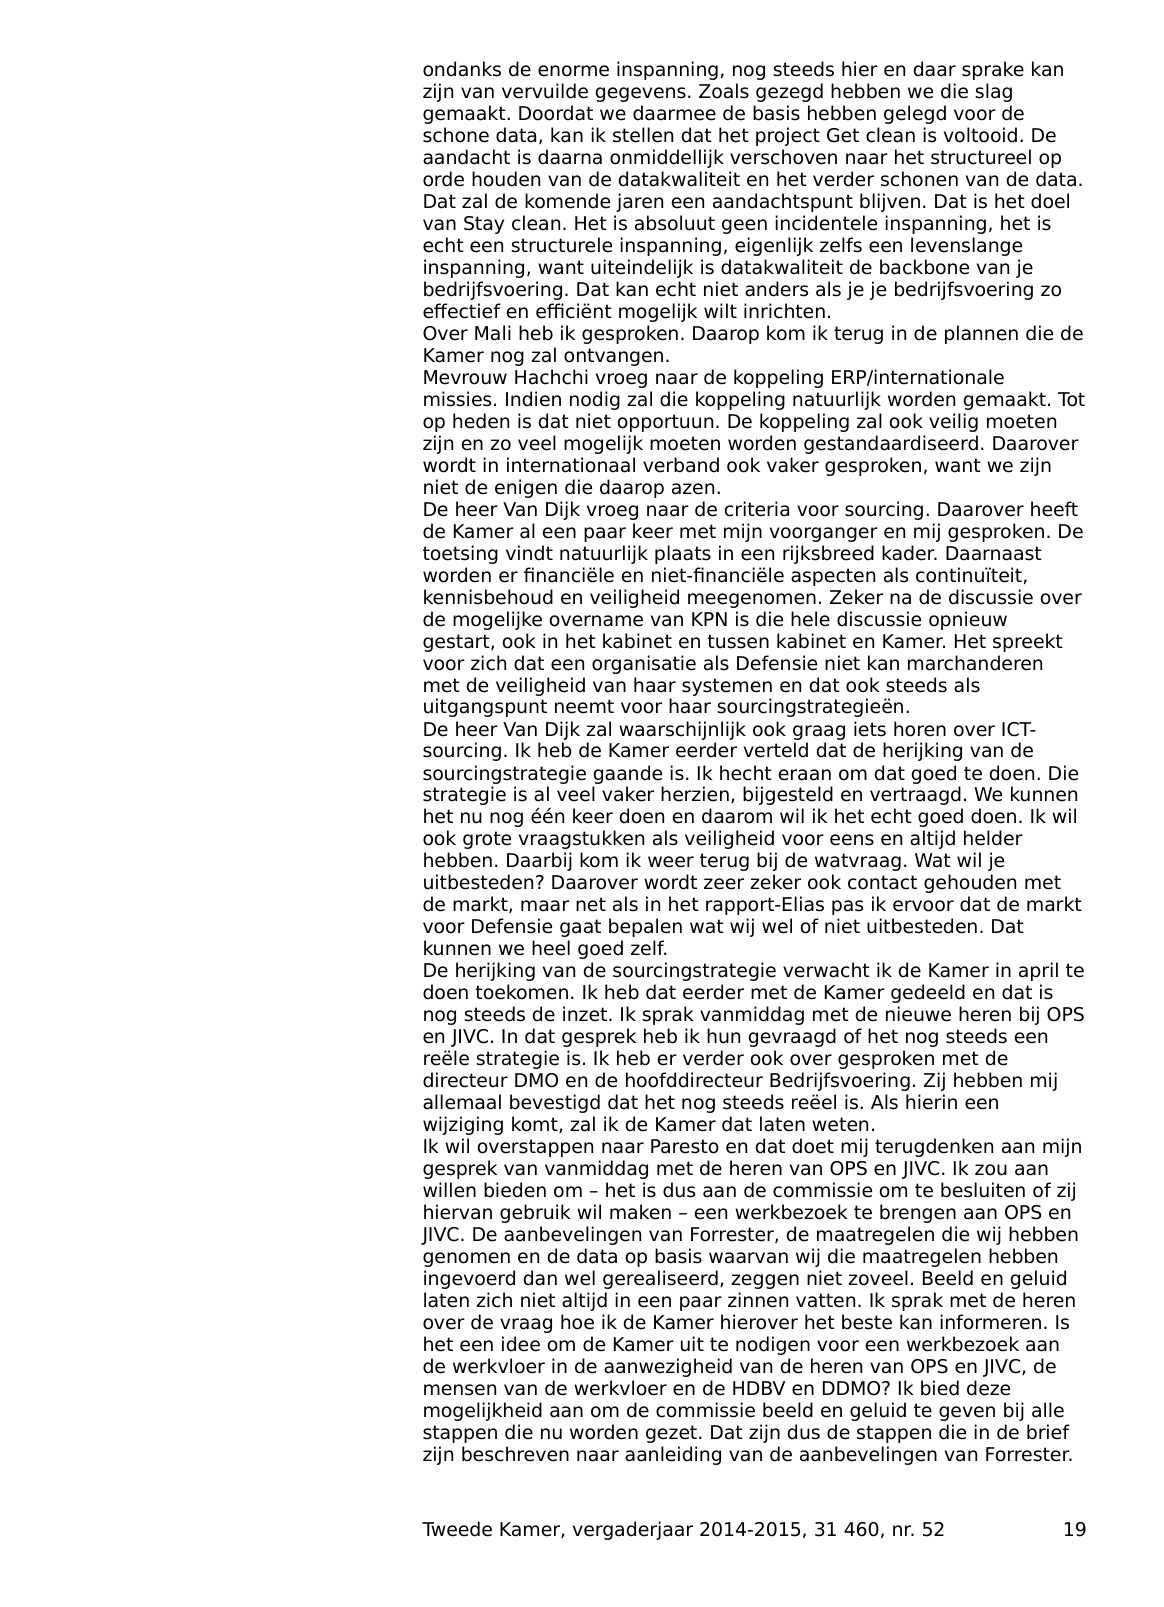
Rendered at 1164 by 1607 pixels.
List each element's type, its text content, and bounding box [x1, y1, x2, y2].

text Ik wil overstappen naar Paresto en dat doet mij terugdenken aan mijn gesprek van vanmiddag met de heren van OPS en JIVC. Ik zou aan willen bieden om – het is dus aan de commissie om te besluiten of zij hiervan gebruik wil maken – een werkbezoek te brengen aan OPS en JIVC. De aanbevelingen van Forrester, de maatregelen die wij hebben genomen en de data op basis waarvan wij die maatregelen hebben ingevoerd dan wel gerealiseerd, zeggen niet zoveel. Beeld en geluid laten zich niet altijd in een paar zinnen vatten. Ik sprak met de heren over de vraag hoe ik de Kamer hierover het beste kan informeren. Is het een idee om de Kamer uit te nodigen voor een werkbezoek aan de werkvloer in de aanwezigheid van de heren van OPS en JIVC, de mensen van de werkvloer en de HDBV en DDMO? Ik bied deze mogelijkheid aan om de commissie beeld en geluid te geven bij alle stappen die nu worden gezet. Dat zijn dus de stappen die in de brief zijn beschreven naar aanleiding van de aanbevelingen van Forrester. [422, 1136, 1087, 1466]
text De heer Van Dijk zal waarschijnlijk ook graag iets horen over ICT-sourcing. Ik heb de Kamer eerder verteld dat de herijking van de sourcingstrategie gaande is. Ik hecht eraan om dat goed te doen. Die strategie is al veel vaker herzien, bijgesteld en vertraagd. We kunnen het nu nog één keer doen en daarom wil ik het echt goed doen. Ik wil ook grote vraagstukken als veiligheid voor eens en altijd helder hebben. Daarbij kom ik weer terug bij de watvraag. Wat wil je uitbesteden? Daarover wordt zeer zeker ook contact gehouden met de markt, maar net als in het rapport-Elias pas ik ervoor dat de markt voor Defensie gaat bepalen wat wij wel of niet uitbesteden. Dat kunnen we heel goed zelf. [422, 718, 1087, 960]
text De heer Van Dijk vroeg naar de criteria voor sourcing. Daarover heeft de Kamer al een paar keer met mijn voorganger en mij gesproken. De toetsing vindt natuurlijk plaats in een rijksbreed kader. Daarnaast worden er financiële en niet-financiële aspecten als continuïteit, kennisbehoud en veiligheid meegenomen. Zeker na de discussie over de mogelijke overname van KPN is die hele discussie opnieuw gestart, ook in het kabinet en tussen kabinet en Kamer. Het spreekt voor zich dat een organisatie als Defensie niet kan marchanderen met de veiligheid van haar systemen en dat ook steeds als uitgangspunt neemt voor haar sourcingstrategieën. [422, 499, 1087, 718]
text ondanks de enorme inspanning, nog steeds hier en daar sprake kan zijn van vervuilde gegevens. Zoals gezegd hebben we die slag gemaakt. Doordat we daarmee de basis hebben gelegd voor de schone data, kan ik stellen dat het project Get clean is voltooid. De aandacht is daarna onmiddellijk verschoven naar het structureel op orde houden van de datakwaliteit en het verder schonen van de data. Dat zal de komende jaren een aandachtspunt blijven. Dat is het doel van Stay clean. Het is absoluut geen incidentele inspanning, het is echt een structurele inspanning, eigenlijk zelfs een levenslange inspanning, want uiteindelijk is datakwaliteit de backbone van je bedrijfsvoering. Dat kan echt niet anders als je je bedrijfsvoering zo effectief en efficiënt mogelijk wilt inrichten. [422, 59, 1087, 323]
text De herijking van de sourcingstrategie verwacht ik de Kamer in april te doen toekomen. Ik heb dat eerder met de Kamer gedeeld en dat is nog steeds de inzet. Ik sprak vanmiddag met de nieuwe heren bij OPS en JIVC. In dat gesprek heb ik hun gevraagd of het nog steeds een reële strategie is. Ik heb er verder ook over gesproken met de directeur DMO en de hoofddirecteur Bedrijfsvoering. Zij hebben mij allemaal bevestigd dat het nog steeds reëel is. Als hierin een wijziging komt, zal ik de Kamer dat laten weten. [422, 960, 1087, 1136]
text Over Mali heb ik gesproken. Daarop kom ik terug in de plannen die de Kamer nog zal ontvangen. [422, 323, 1087, 367]
text Mevrouw Hachchi vroeg naar de koppeling ERP/internationale missies. Indien nodig zal die koppeling natuurlijk worden gemaakt. Tot op heden is dat niet opportuun. De koppeling zal ook veilig moeten zijn en zo veel mogelijk moeten worden gestandaardiseerd. Daarover wordt in internationaal verband ook vaker gesproken, want we zijn niet de enigen die daarop azen. [422, 367, 1087, 499]
